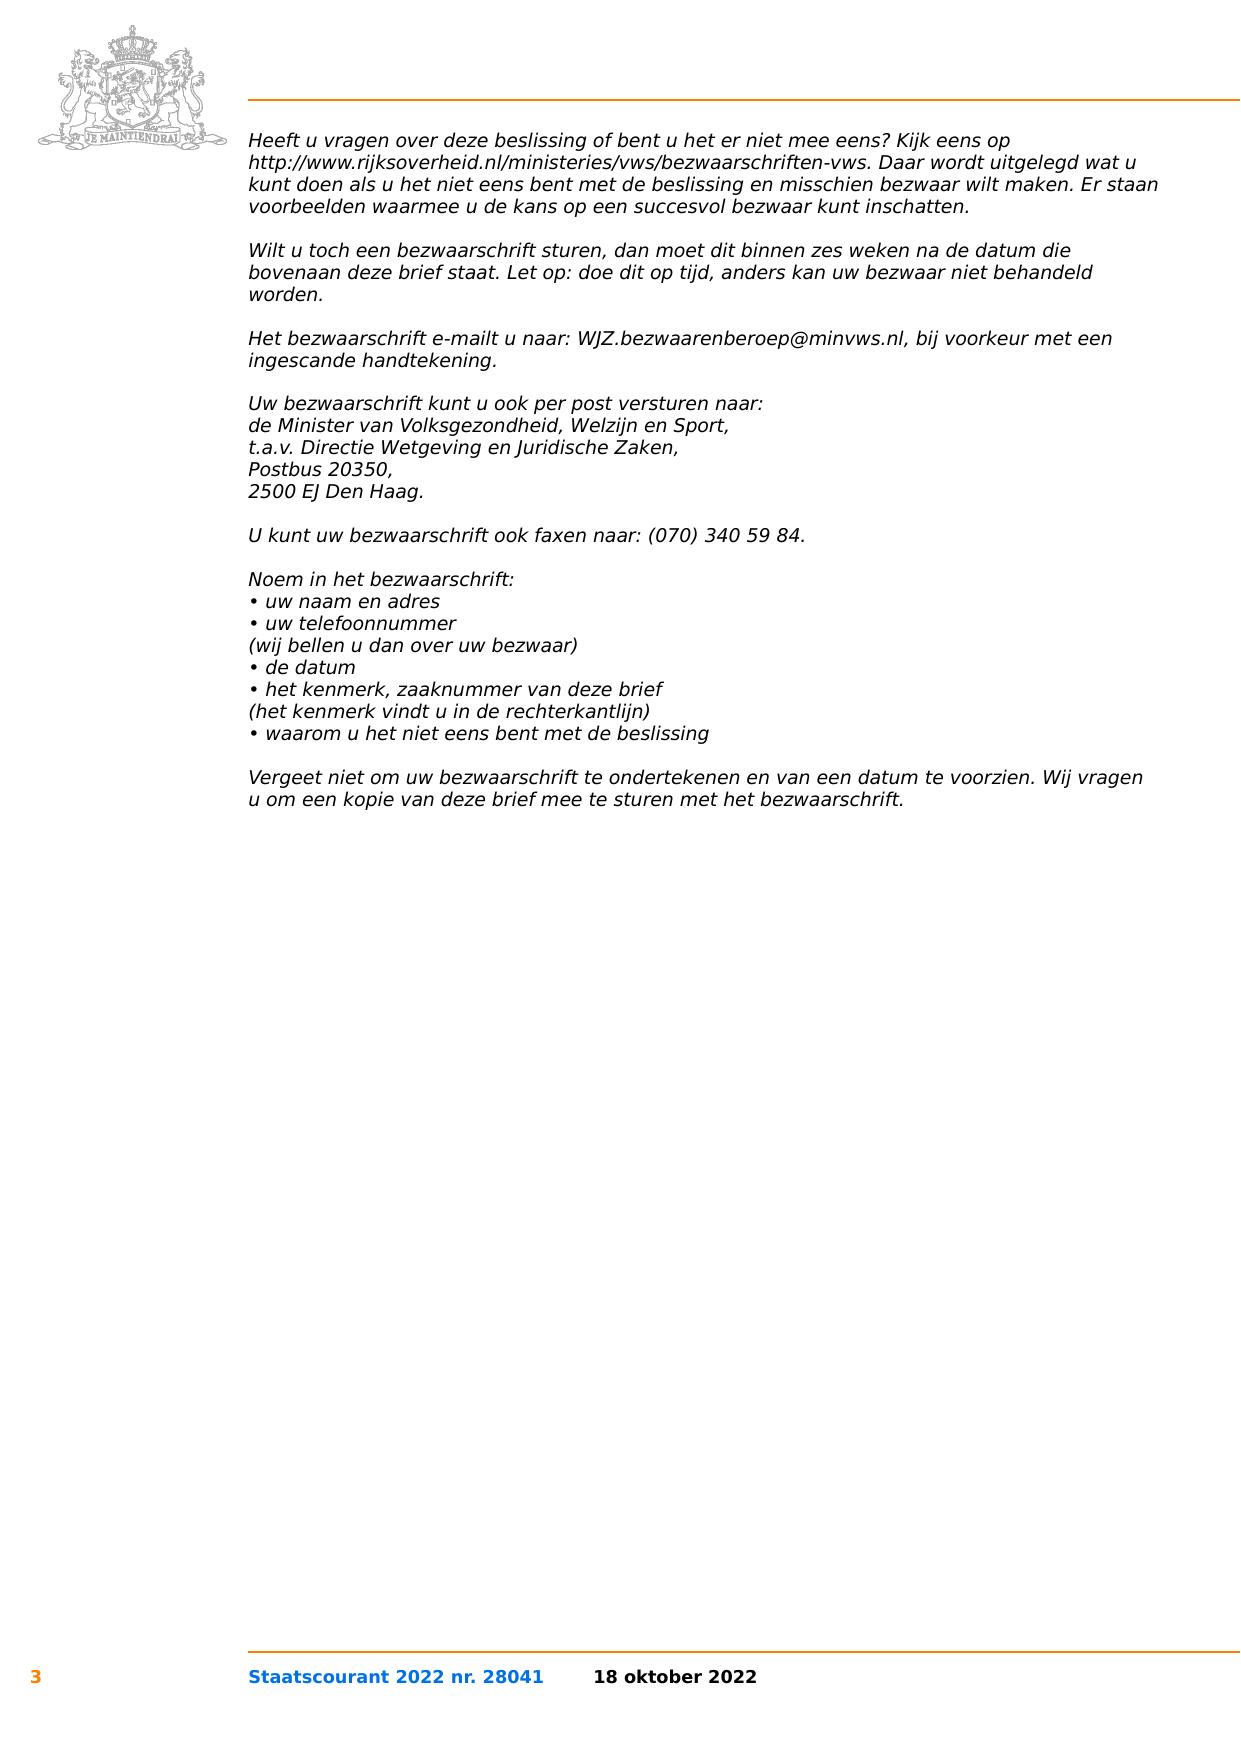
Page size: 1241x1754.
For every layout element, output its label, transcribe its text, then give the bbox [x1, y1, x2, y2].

text Vergeet niet om uw bezwaarschrift te ondertekenen en van een datum te voorzien. Wij vragen u om een kopie van deze brief mee te sturen met het bezwaarschrift. [248, 767, 1163, 811]
text (wij bellen u dan over uw bezwaar) [248, 635, 1163, 657]
text • waarom u het niet eens bent met de beslissing [248, 723, 1163, 745]
text • het kenmerk, zaaknummer van deze brief [248, 679, 1163, 701]
picture [38, 25, 227, 150]
text • uw naam en adres [248, 591, 1163, 613]
text Heeft u vragen over deze beslissing of bent u het er niet mee eens? Kijk eens op http://www.rijksoverheid.nl/ministeries/vws/bezwaarschriften-vws. Daar wordt uitgelegd wat u kunt doen als u het niet eens bent met de beslissing en misschien bezwaar wilt maken. Er staan voorbeelden waarmee u de kans op een succesvol bezwaar kunt inschatten. [248, 130, 1163, 218]
text Het bezwaarschrift e-mailt u naar: WJZ.bezwaarenberoep@minvws.nl, bij voorkeur met een ingescande handtekening. [248, 327, 1163, 371]
text 2500 EJ Den Haag. [248, 481, 1163, 503]
text Noem in het bezwaarschrift: [248, 569, 1163, 591]
text Wilt u toch een bezwaarschrift sturen, dan moet dit binnen zes weken na de datum die bovenaan deze brief staat. Let op: doe dit op tijd, anders kan uw bezwaar niet behandeld worden. [248, 240, 1163, 306]
text Postbus 20350, [248, 459, 1163, 481]
text U kunt uw bezwaarschrift ook faxen naar: (070) 340 59 84. [248, 525, 1163, 547]
text t.a.v. Directie Wetgeving en Juridische Zaken, [248, 437, 1163, 459]
text (het kenmerk vindt u in de rechterkantlijn) [248, 701, 1163, 723]
text Uw bezwaarschrift kunt u ook per post versturen naar: [248, 393, 1163, 415]
text • uw telefoonnummer [248, 613, 1163, 635]
text de Minister van Volksgezondheid, Welzijn en Sport, [248, 415, 1163, 437]
text • de datum [248, 657, 1163, 679]
